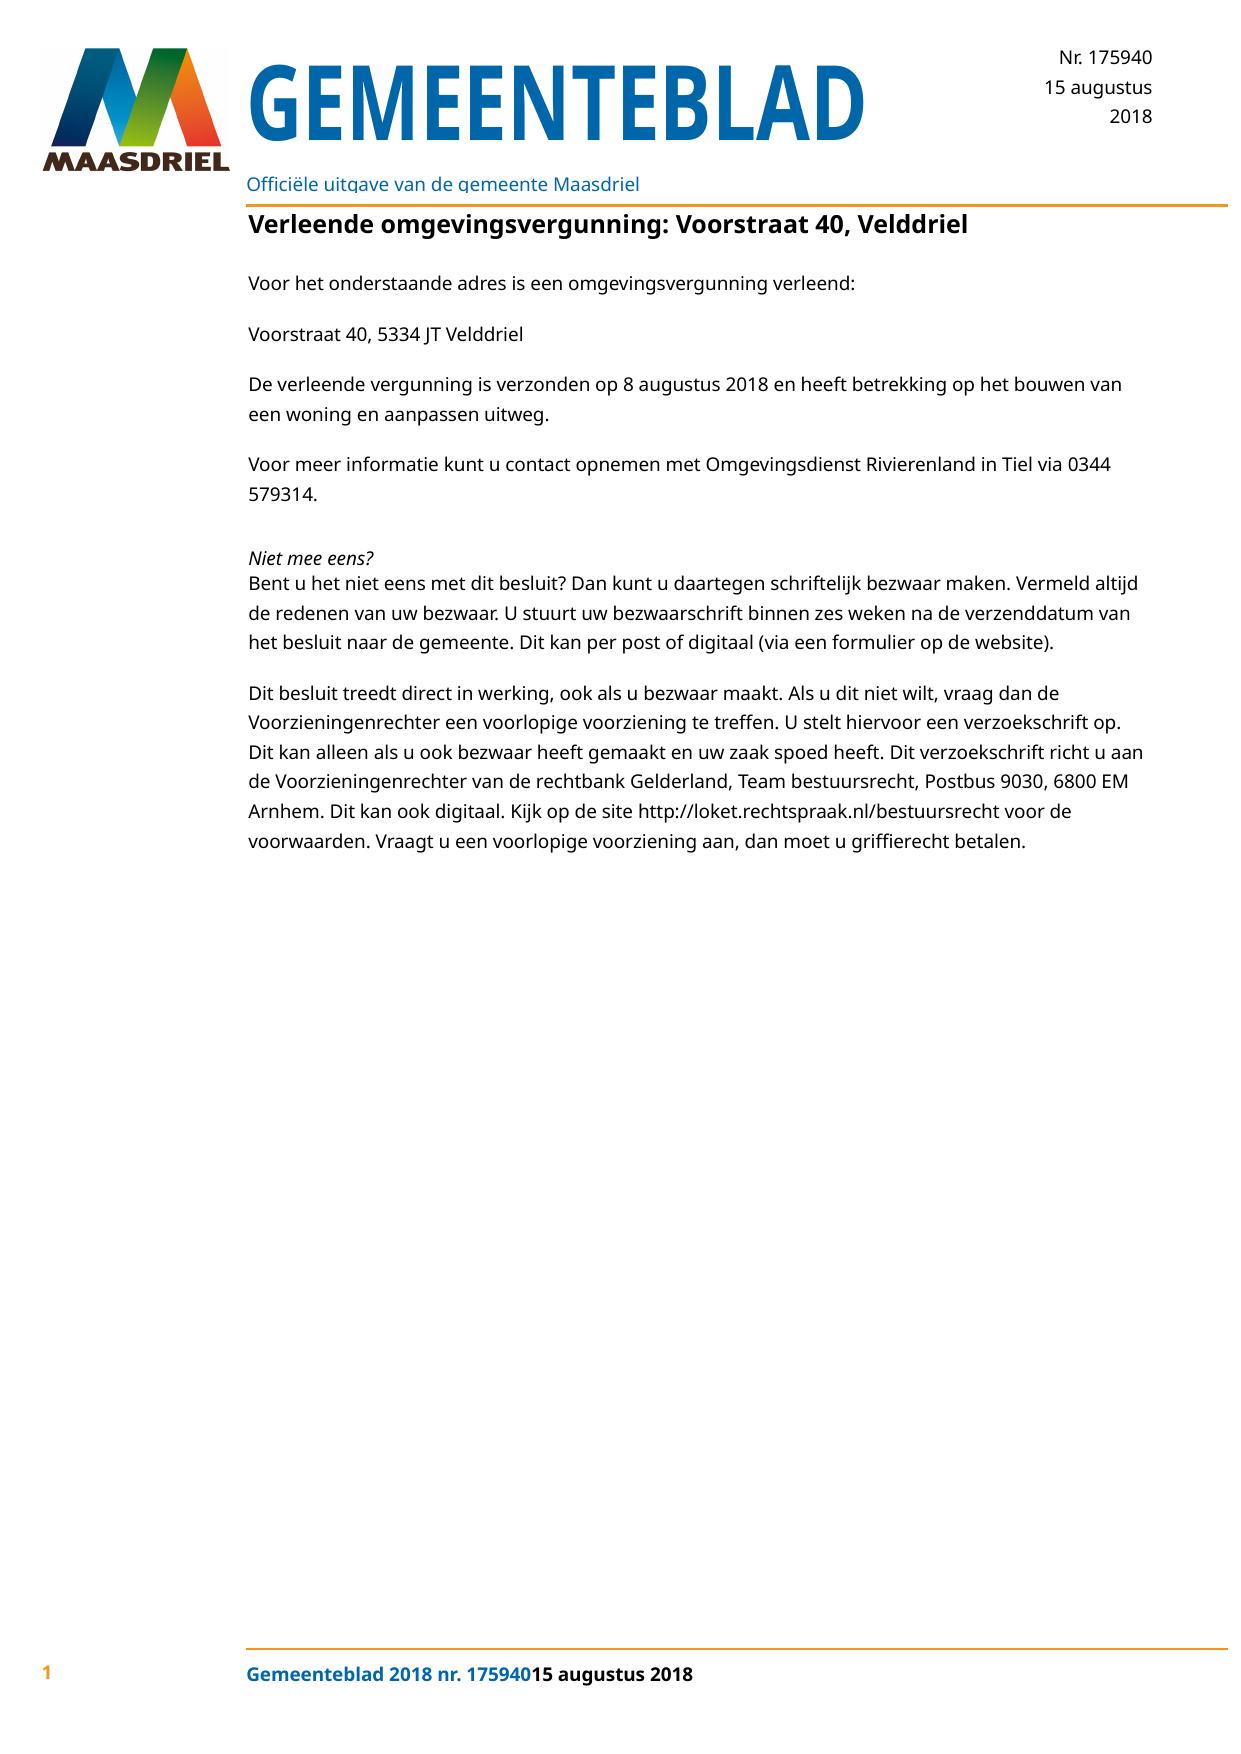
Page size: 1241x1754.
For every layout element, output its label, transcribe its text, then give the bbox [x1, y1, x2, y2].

text Verleende omgevingsvergunning: Voorstraat 40, Velddriel [248, 207, 1152, 241]
text Voorstraat 40, 5334 JT Velddriel [248, 321, 1152, 346]
text Voor meer informatie kunt u contact opnemen met Omgevingsdienst Rivierenland in Tiel via 0344 579314. [248, 451, 1152, 506]
text De verleende vergunning is verzonden op 8 augustus 2018 en heeft betrekking op het bouwen van een woning en aanpassen uitweg. [248, 371, 1152, 426]
text Dit besluit treedt direct in werking, ook als u bezwaar maakt. Als u dit niet wilt, vraag dan de Voorzieningenrechter een voorlopige voorziening te treffen. U stelt hiervoor een verzoekschrift op. Dit kan alleen als u ook bezwaar heeft gemaakt en uw zaak spoed heeft. Dit verzoekschrift richt u aan de Voorzieningenrechter van de rechtbank Gelderland, Team bestuursrecht, Postbus 9030, 6800 EM Arnhem. Dit kan ook digitaal. Kijk op de site http://loket.rechtspraak.nl/bestuursrecht voor de voorwaarden. Vraagt u een voorlopige voorziening aan, dan moet u griffierecht betalen. [248, 680, 1152, 854]
text Niet mee eens? [248, 545, 1152, 570]
picture [41, 47, 231, 172]
text Bent u het niet eens met dit besluit? Dan kunt u daartegen schriftelijk bezwaar maken. Vermeld altijd de redenen van uw bezwaar. U stuurt uw bezwaarschrift binnen zes weken na de verzenddatum van het besluit naar de gemeente. Dit kan per post of digitaal (via een formulier op de website). [248, 570, 1152, 655]
text Voor het onderstaande adres is een omgevingsvergunning verleend: [248, 270, 1152, 296]
